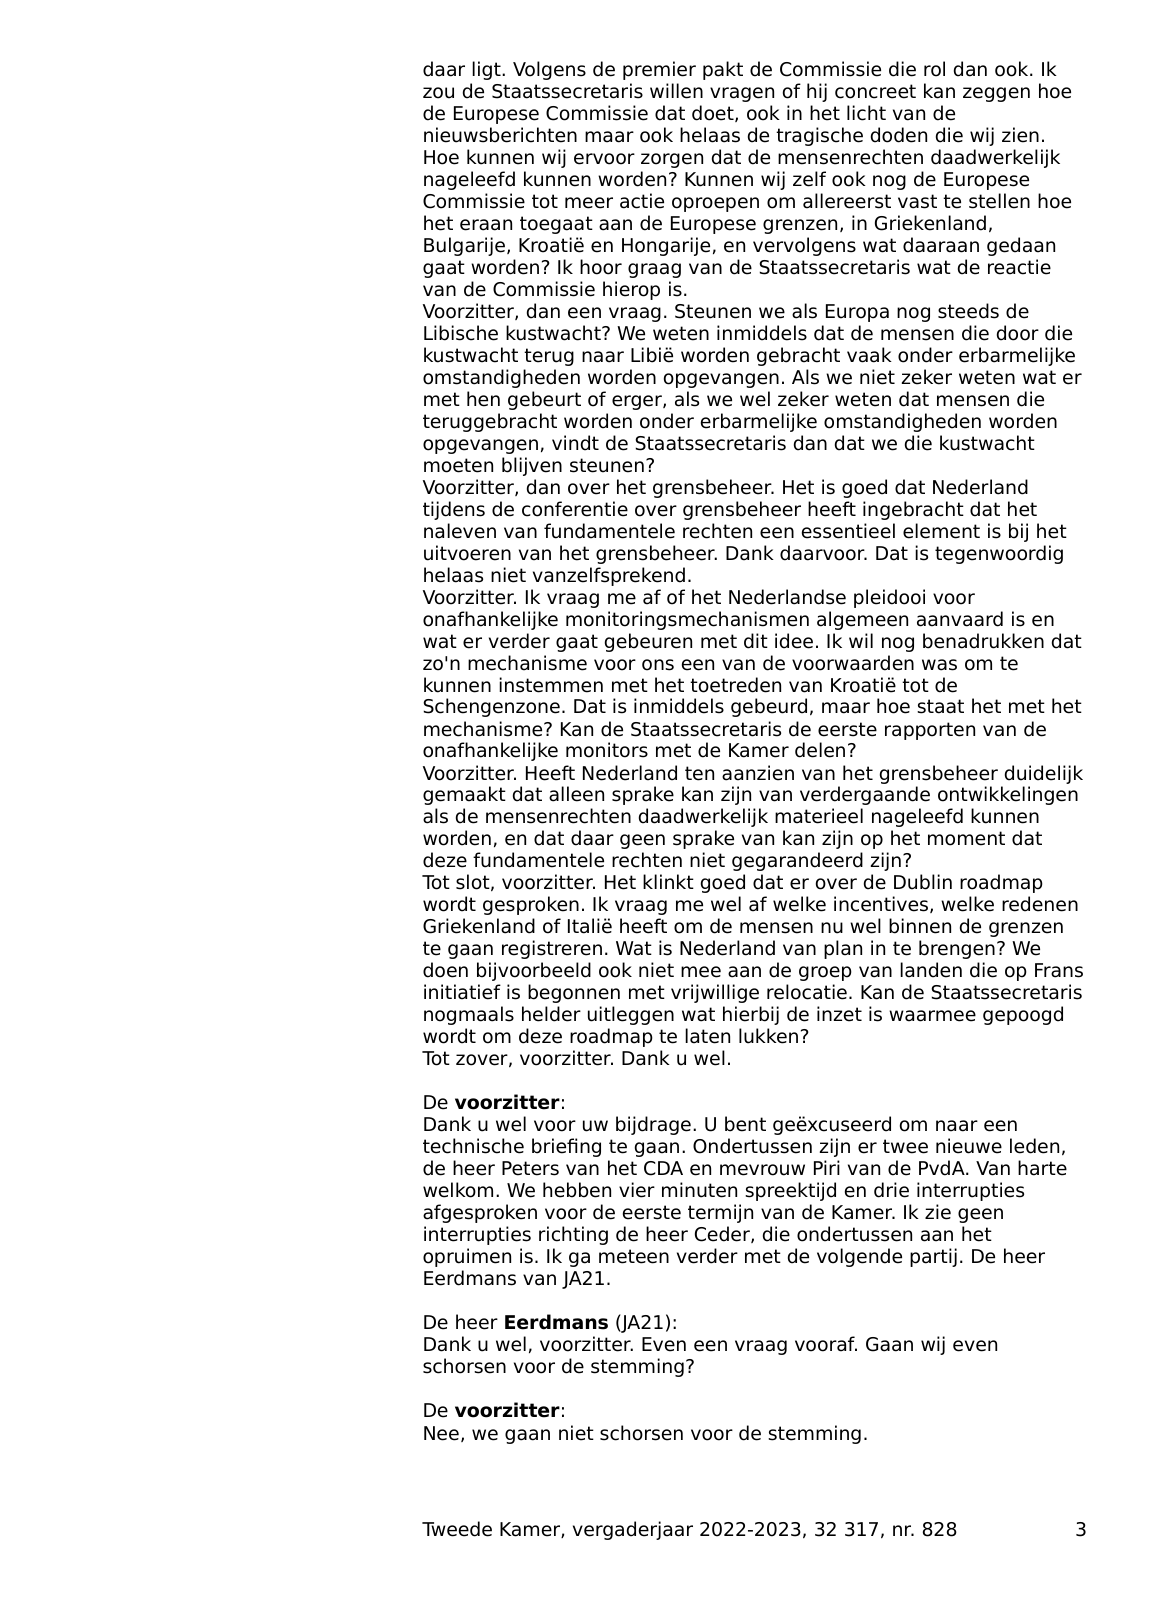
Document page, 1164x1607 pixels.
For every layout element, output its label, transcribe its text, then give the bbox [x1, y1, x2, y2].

text Voorzitter. Ik vraag me af of het Nederlandse pleidooi voor onafhankelijke monitoringsmechanismen algemeen aanvaard is en wat er verder gaat gebeuren met dit idee. Ik wil nog benadrukken dat zo'n mechanisme voor ons een van de voorwaarden was om te kunnen instemmen met het toetreden van Kroatië tot de Schengenzone. Dat is inmiddels gebeurd, maar hoe staat het met het mechanisme? Kan de Staatssecretaris de eerste rapporten van de onafhankelijke monitors met de Kamer delen? [422, 587, 1087, 762]
text De voorzitter: [422, 1092, 1087, 1114]
text Dank u wel voor uw bijdrage. U bent geëxcuseerd om naar een technische briefing te gaan. Ondertussen zijn er twee nieuwe leden, de heer Peters van het CDA en mevrouw Piri van de PvdA. Van harte welkom. We hebben vier minuten spreektijd en drie interrupties afgesproken voor de eerste termijn van de Kamer. Ik zie geen interrupties richting de heer Ceder, die ondertussen aan het opruimen is. Ik ga meteen verder met de volgende partij. De heer Eerdmans van JA21. [422, 1114, 1087, 1290]
text De heer Eerdmans (JA21): [422, 1312, 1087, 1334]
text Nee, we gaan niet schorsen voor de stemming. [422, 1422, 1087, 1444]
text Voorzitter, dan over het grensbeheer. Het is goed dat Nederland tijdens de conferentie over grensbeheer heeft ingebracht dat het naleven van fundamentele rechten een essentieel element is bij het uitvoeren van het grensbeheer. Dank daarvoor. Dat is tegenwoordig helaas niet vanzelfsprekend. [422, 477, 1087, 587]
text daar ligt. Volgens de premier pakt de Commissie die rol dan ook. Ik zou de Staatssecretaris willen vragen of hij concreet kan zeggen hoe de Europese Commissie dat doet, ook in het licht van de nieuwsberichten maar ook helaas de tragische doden die wij zien. Hoe kunnen wij ervoor zorgen dat de mensenrechten daadwerkelijk nageleefd kunnen worden? Kunnen wij zelf ook nog de Europese Commissie tot meer actie oproepen om allereerst vast te stellen hoe het eraan toegaat aan de Europese grenzen, in Griekenland, Bulgarije, Kroatië en Hongarije, en vervolgens wat daaraan gedaan gaat worden? Ik hoor graag van de Staatssecretaris wat de reactie van de Commissie hierop is. [422, 59, 1087, 301]
text Dank u wel, voorzitter. Even een vraag vooraf. Gaan wij even schorsen voor de stemming? [422, 1334, 1087, 1378]
text Tot slot, voorzitter. Het klinkt goed dat er over de Dublin roadmap wordt gesproken. Ik vraag me wel af welke incentives, welke redenen Griekenland of Italië heeft om de mensen nu wel binnen de grenzen te gaan registreren. Wat is Nederland van plan in te brengen? We doen bijvoorbeeld ook niet mee aan de groep van landen die op Frans initiatief is begonnen met vrijwillige relocatie. Kan de Staatssecretaris nogmaals helder uitleggen wat hierbij de inzet is waarmee gepoogd wordt om deze roadmap te laten lukken? [422, 872, 1087, 1048]
text Voorzitter, dan een vraag. Steunen we als Europa nog steeds de Libische kustwacht? We weten inmiddels dat de mensen die door die kustwacht terug naar Libië worden gebracht vaak onder erbarmelijke omstandigheden worden opgevangen. Als we niet zeker weten wat er met hen gebeurt of erger, als we wel zeker weten dat mensen die teruggebracht worden onder erbarmelijke omstandigheden worden opgevangen, vindt de Staatssecretaris dan dat we die kustwacht moeten blijven steunen? [422, 301, 1087, 477]
text De voorzitter: [422, 1400, 1087, 1422]
text Voorzitter. Heeft Nederland ten aanzien van het grensbeheer duidelijk gemaakt dat alleen sprake kan zijn van verdergaande ontwikkelingen als de mensenrechten daadwerkelijk materieel nageleefd kunnen worden, en dat daar geen sprake van kan zijn op het moment dat deze fundamentele rechten niet gegarandeerd zijn? [422, 762, 1087, 872]
text Tot zover, voorzitter. Dank u wel. [422, 1048, 1087, 1070]
